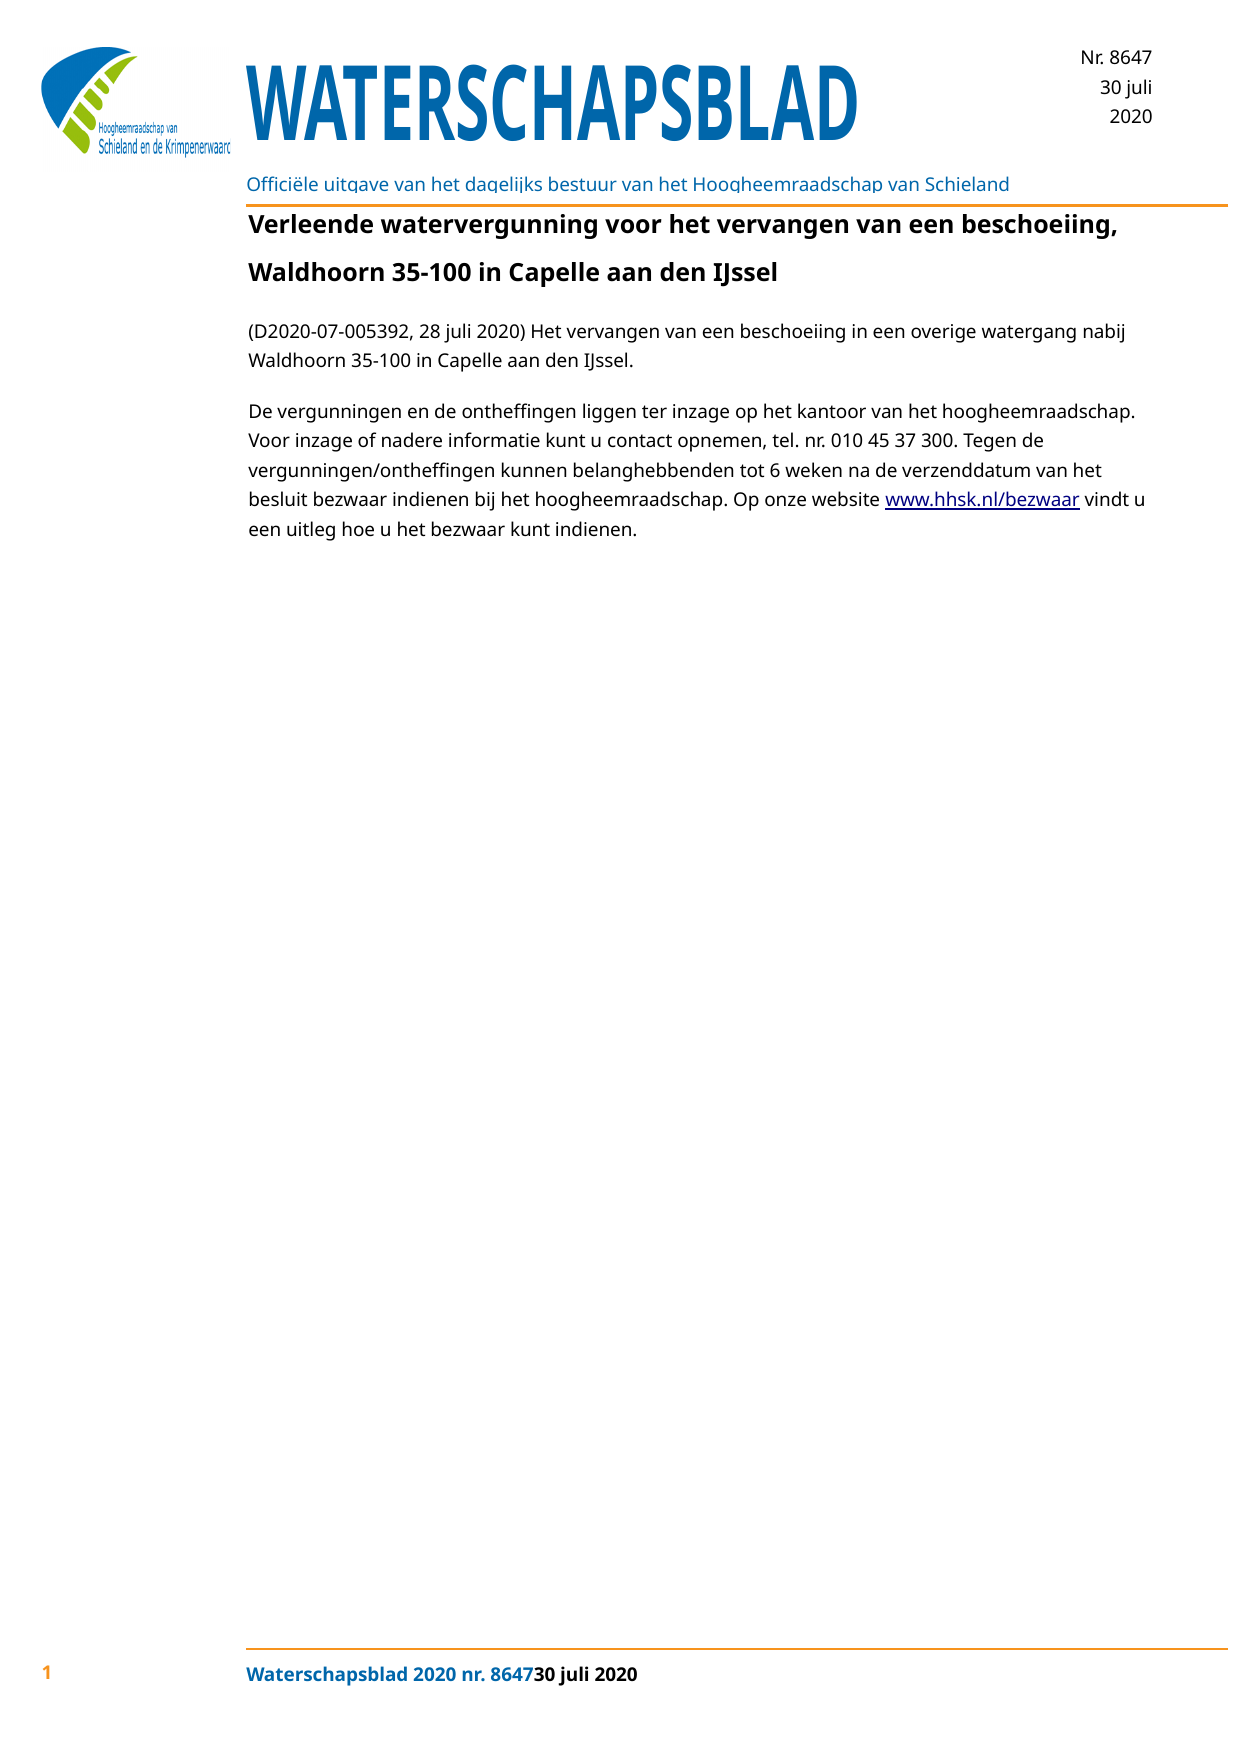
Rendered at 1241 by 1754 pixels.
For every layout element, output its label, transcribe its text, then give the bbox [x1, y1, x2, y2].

text Verleende watervergunning voor het vervangen van een beschoeiing, Waldhoorn 35-100 in Capelle aan den IJssel [248, 207, 1152, 288]
text De vergunningen en de ontheffingen liggen ter inzage op het kantoor van het hoogheemraadschap. Voor inzage of nadere informatie kunt u contact opnemen, tel. nr. 010 45 37 300. Tegen de vergunningen/ontheffingen kunnen belanghebbenden tot 6 weken na de verzenddatum van het besluit bezwaar indienen bij het hoogheemraadschap. Op onze website www.hhsk.nl/bezwaar vindt u een uitleg hoe u het bezwaar kunt indienen. [248, 398, 1152, 542]
text (D2020-07-005392, 28 juli 2020) Het vervangen van een beschoeiing in een overige watergang nabij Waldhoorn 35-100 in Capelle aan den IJssel. [248, 318, 1152, 373]
picture [41, 47, 231, 172]
